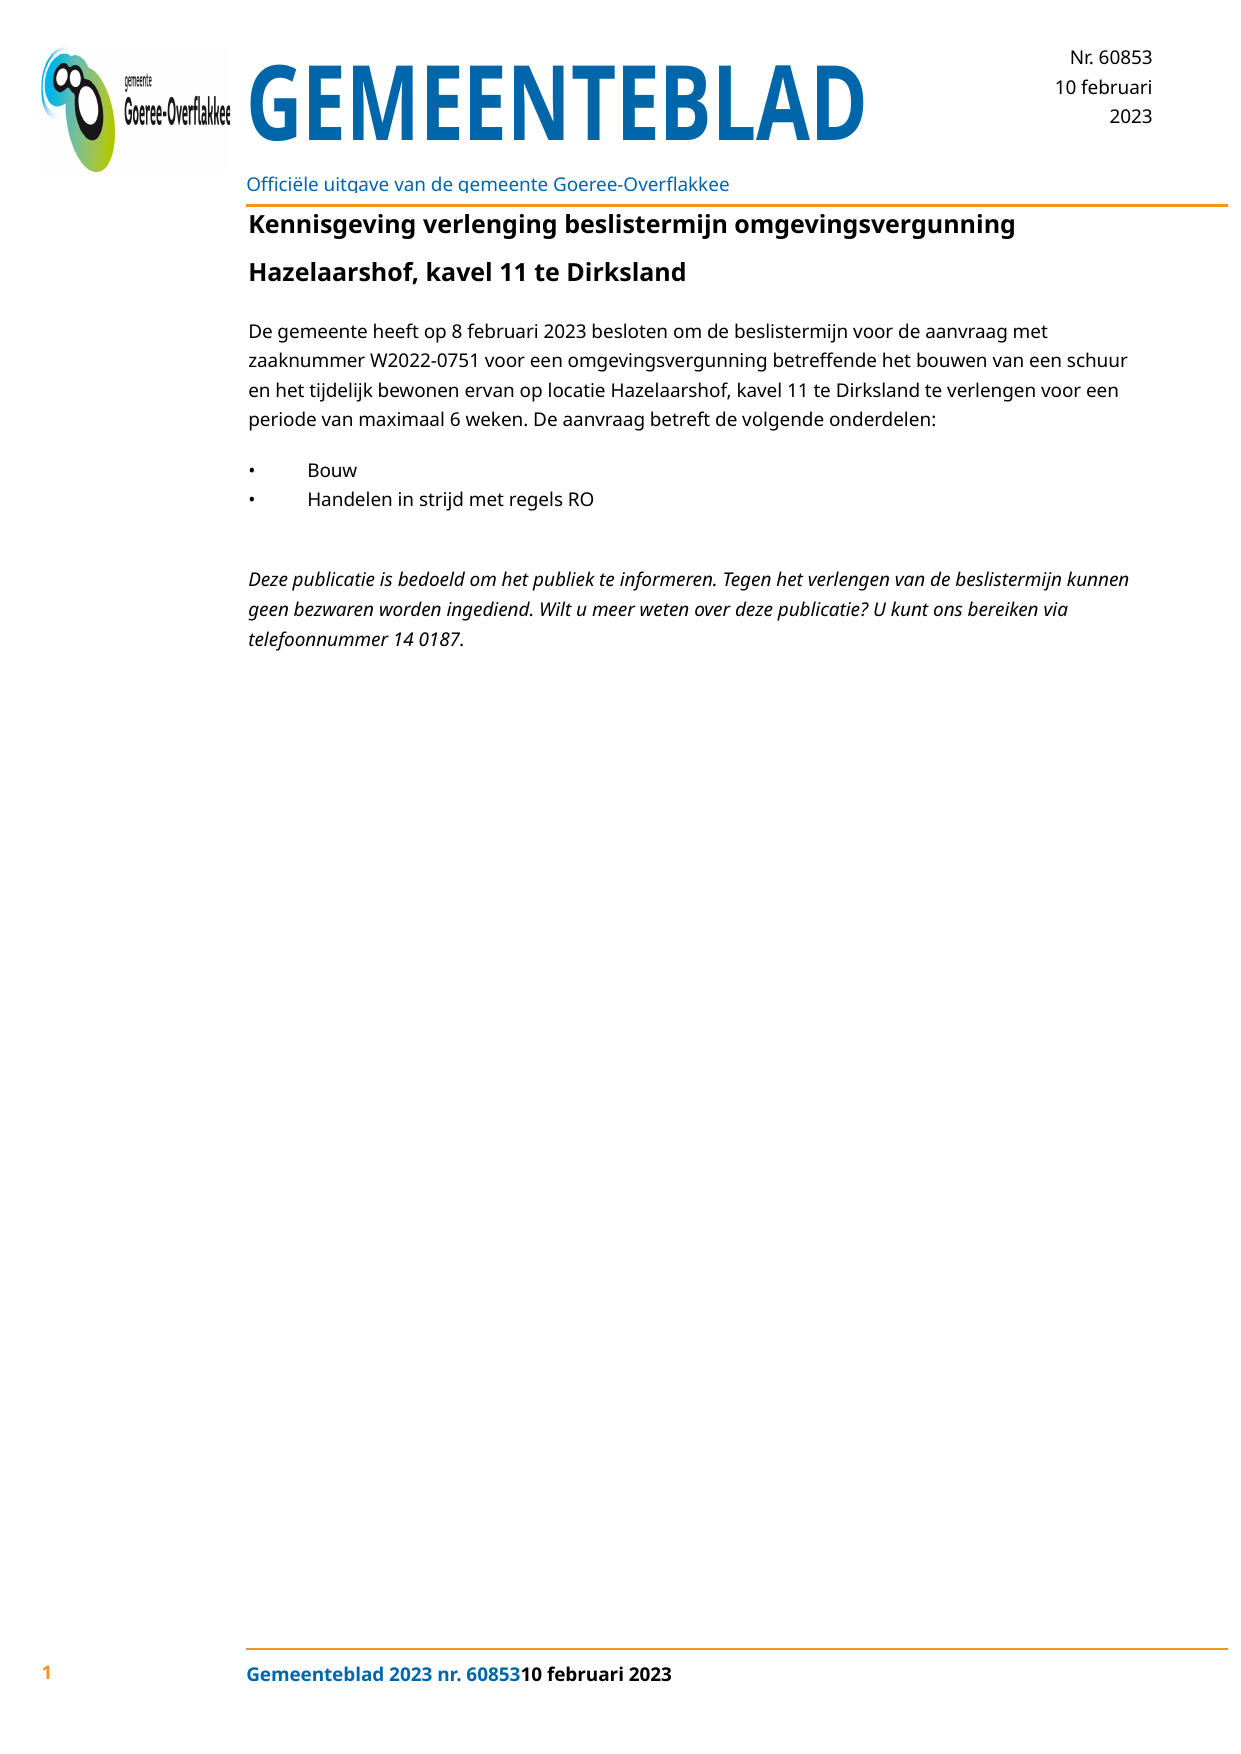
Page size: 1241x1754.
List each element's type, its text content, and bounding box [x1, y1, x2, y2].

text Kennisgeving verlenging beslistermijn omgevingsvergunning Hazelaarshof, kavel 11 te Dirksland [248, 207, 1152, 288]
list Bouw [248, 457, 1152, 483]
picture [41, 47, 231, 172]
text De gemeente heeft op 8 februari 2023 besloten om de beslistermijn voor de aanvraag met zaaknummer W2022-0751 voor een omgevingsvergunning betreffende het bouwen van een schuur en het tijdelijk bewonen ervan op locatie Hazelaarshof, kavel 11 te Dirksland te verlengen voor een periode van maximaal 6 weken. De aanvraag betreft de volgende onderdelen: [248, 318, 1152, 432]
list Handelen in strijd met regels RO [248, 487, 1152, 512]
text Deze publicatie is bedoeld om het publiek te informeren. Tegen het verlengen van de beslistermijn kunnen geen bezwaren worden ingediend. Wilt u meer weten over deze publicatie? U kunt ons bereiken via telefoonnummer 14 0187. [248, 567, 1152, 652]
